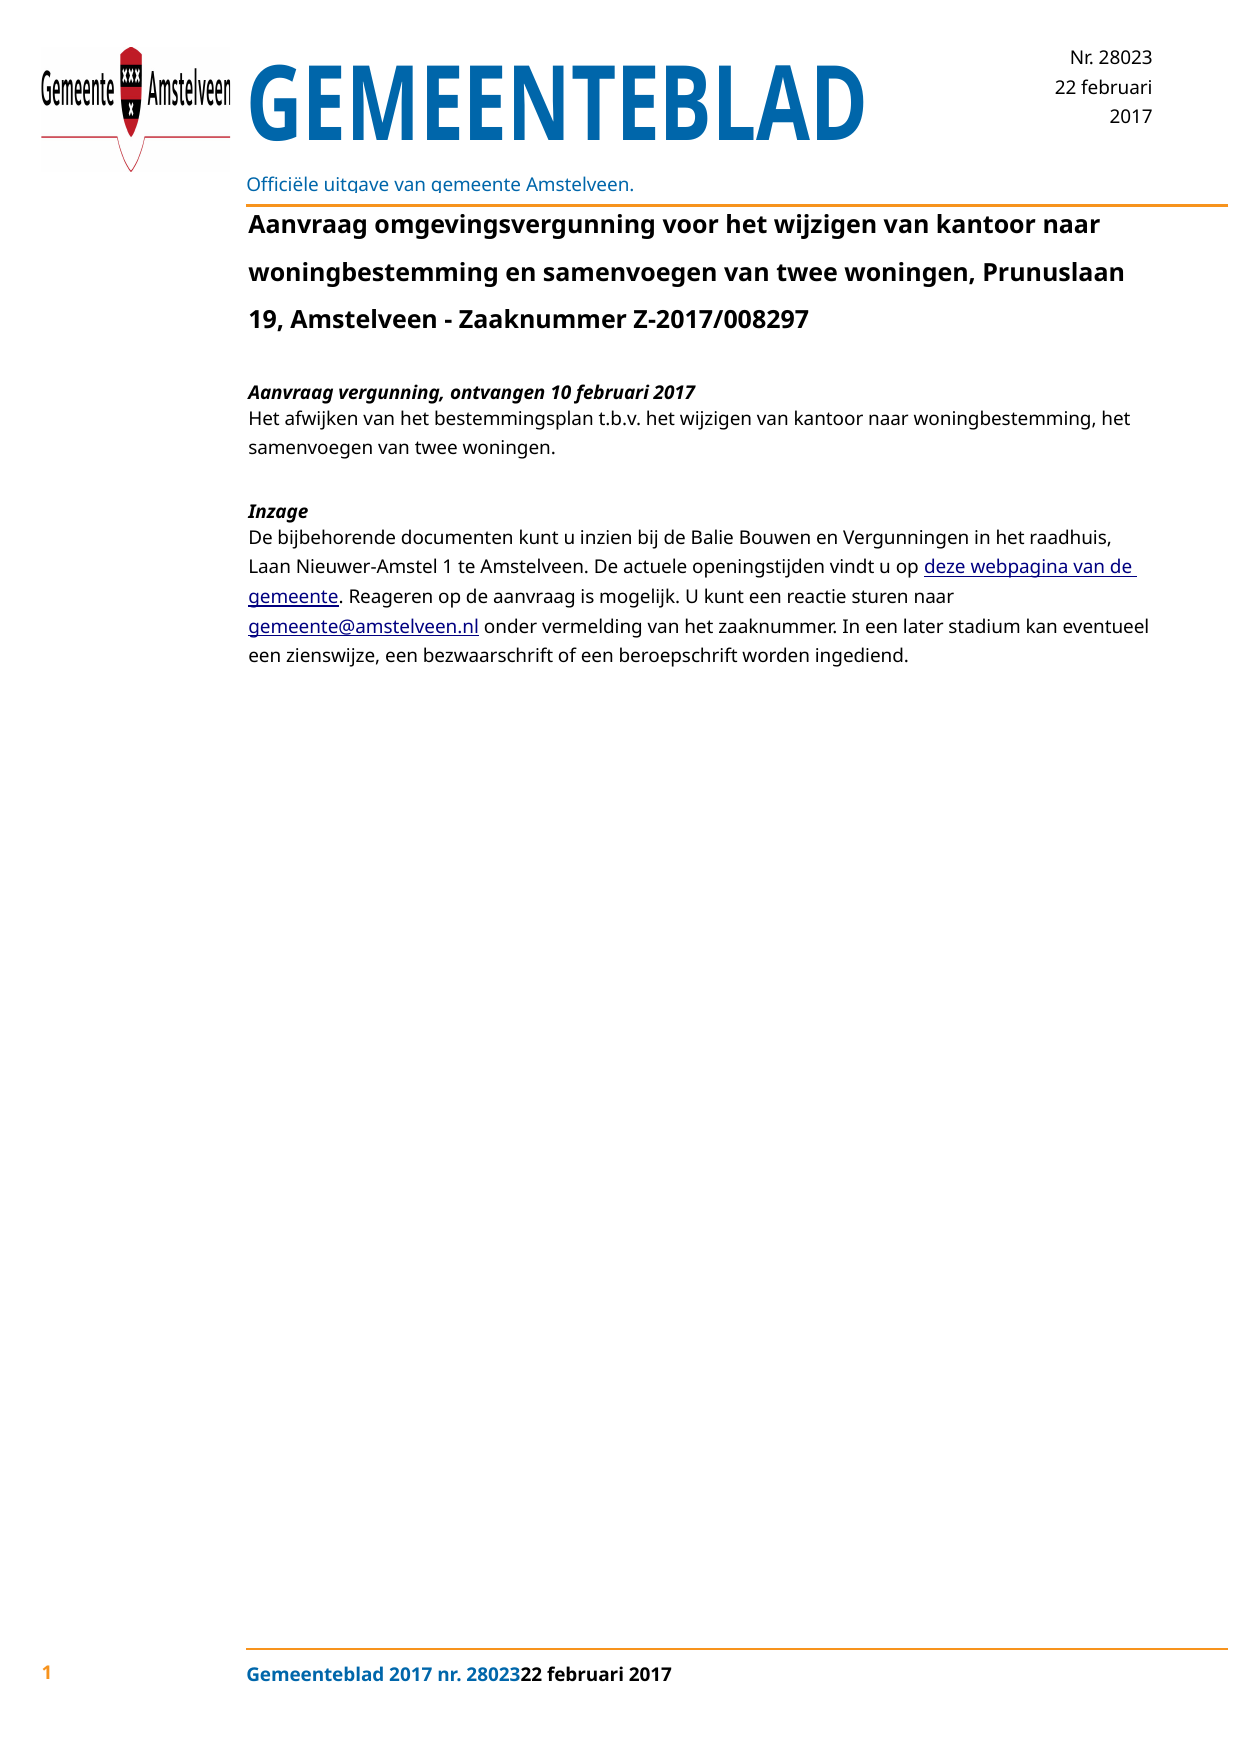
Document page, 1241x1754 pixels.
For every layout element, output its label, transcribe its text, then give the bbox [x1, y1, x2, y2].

text Het afwijken van het bestemmingsplan t.b.v. het wijzigen van kantoor naar woningbestemming, het samenvoegen van twee woningen. [248, 405, 1152, 460]
text Aanvraag omgevingsvergunning voor het wijzigen van kantoor naar woningbestemming en samenvoegen van twee woningen, Prunuslaan 19, Amstelveen - Zaaknummer Z-2017/008297 [248, 207, 1152, 336]
picture [41, 47, 231, 172]
text De bijbehorende documenten kunt u inzien bij de Balie Bouwen en Vergunningen in het raadhuis, Laan Nieuwer-Amstel 1 te Amstelveen. De actuele openingstijden vindt u op deze webpagina van de gemeente. Reageren op de aanvraag is mogelijk. U kunt een reactie sturen naar gemeente@amstelveen.nl onder vermelding van het zaaknummer. In een later stadium kan eventueel een zienswijze, een bezwaarschrift of een beroepschrift worden ingediend. [248, 524, 1152, 668]
text Inzage [248, 498, 1152, 524]
text Aanvraag vergunning, ontvangen 10 februari 2017 [248, 379, 1152, 405]
